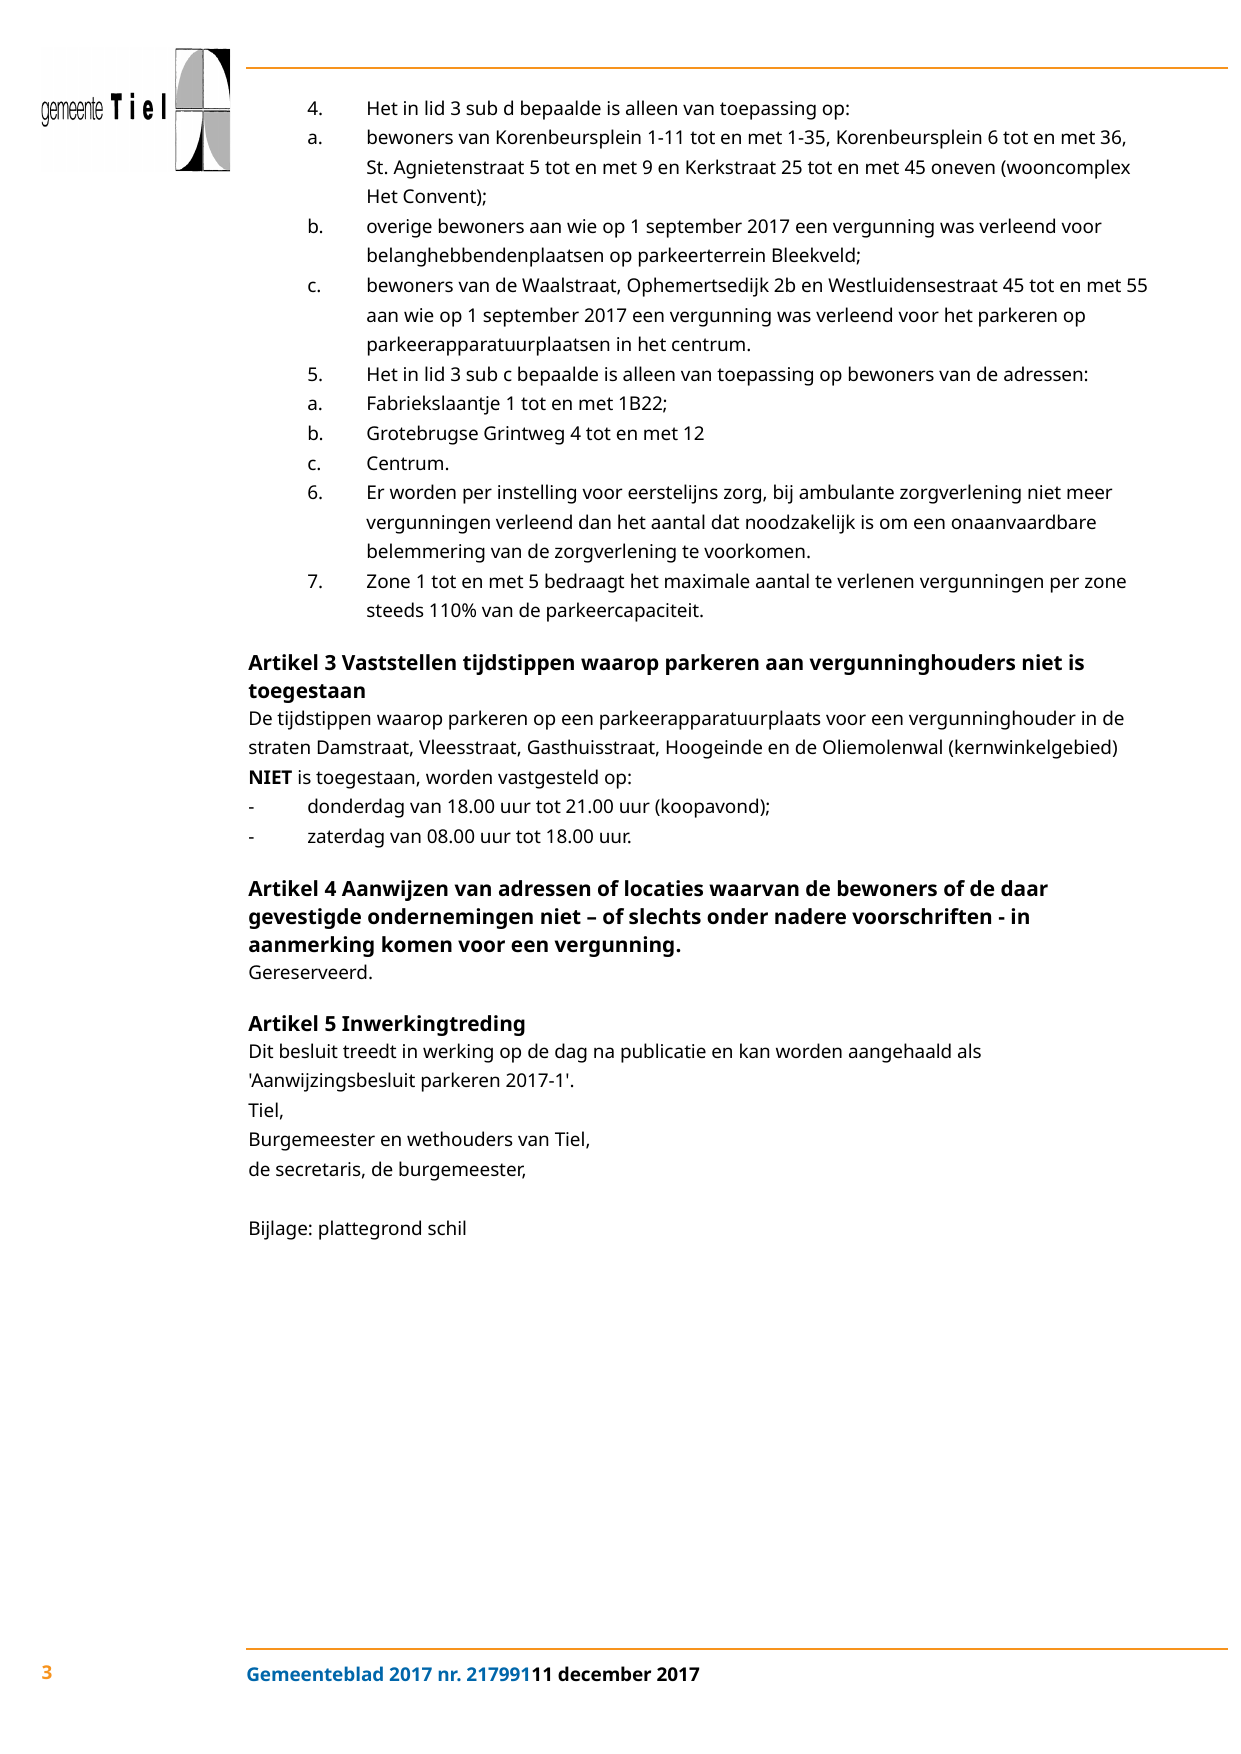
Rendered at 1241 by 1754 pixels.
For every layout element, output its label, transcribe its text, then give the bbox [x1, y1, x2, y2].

list Er worden per instelling voor eerstelijns zorg, bij ambulante zorgverlening niet meer vergunningen verleend dan het aantal dat noodzakelijk is om een onaanvaardbare belemmering van de zorgverlening te voorkomen. [307, 479, 1152, 564]
list Fabriekslaantje 1 tot en met 1B22; [307, 391, 1152, 416]
list Het in lid 3 sub d bepaalde is alleen van toepassing op: [307, 95, 1152, 121]
list overige bewoners aan wie op 1 september 2017 een vergunning was verleend voor belanghebbendenplaatsen op parkeerterrein Bleekveld; [307, 213, 1152, 268]
text De tijdstippen waarop parkeren op een parkeerapparatuurplaats voor een vergunninghouder in de straten Damstraat, Vleesstraat, Gasthuisstraat, Hoogeinde en de Oliemolenwal (kernwinkelgebied) NIET is toegestaan, worden vastgesteld op: [248, 705, 1152, 790]
list Zone 1 tot en met 5 bedraagt het maximale aantal te verlenen vergunningen per zone steeds 110% van de parkeercapaciteit. [307, 568, 1152, 623]
list donderdag van 18.00 uur tot 21.00 uur (koopavond); [248, 794, 1152, 819]
text Artikel 4 Aanwijzen van adressen of locaties waarvan de bewoners of de daar gevestigde ondernemingen niet – of slechts onder nadere voorschriften - in aanmerking komen voor een vergunning. [248, 874, 1152, 959]
text Gereserveerd. [248, 959, 1152, 985]
text Burgemeester en wethouders van Tiel, [248, 1127, 1152, 1152]
text Bijlage: plattegrond schil [248, 1215, 1152, 1241]
picture [41, 47, 231, 172]
text Dit besluit treedt in werking op de dag na publicatie en kan worden aangehaald als 'Aanwijzingsbesluit parkeren 2017-1'. [248, 1038, 1152, 1093]
list bewoners van Korenbeursplein 1-11 tot en met 1-35, Korenbeursplein 6 tot en met 36, St. Agnietenstraat 5 tot en met 9 en Kerkstraat 25 tot en met 45 oneven (wooncomplex Het Convent); [307, 124, 1152, 209]
list Grotebrugse Grintweg 4 tot en met 12 [307, 420, 1152, 446]
text Tiel, [248, 1097, 1152, 1123]
list Het in lid 3 sub c bepaalde is alleen van toepassing op bewoners van de adressen: [307, 361, 1152, 387]
list bewoners van de Waalstraat, Ophemertsedijk 2b en Westluidensestraat 45 tot en met 55 aan wie op 1 september 2017 een vergunning was verleend voor het parkeren op parkeerapparatuurplaatsen in het centrum. [307, 272, 1152, 357]
text Artikel 3 Vaststellen tijdstippen waarop parkeren aan vergunninghouders niet is toegestaan [248, 648, 1152, 705]
list zaterdag van 08.00 uur tot 18.00 uur. [248, 823, 1152, 849]
text Artikel 5 Inwerkingtreding [248, 1009, 1152, 1038]
list Centrum. [307, 450, 1152, 476]
text de secretaris, de burgemeester, [248, 1156, 1152, 1182]
